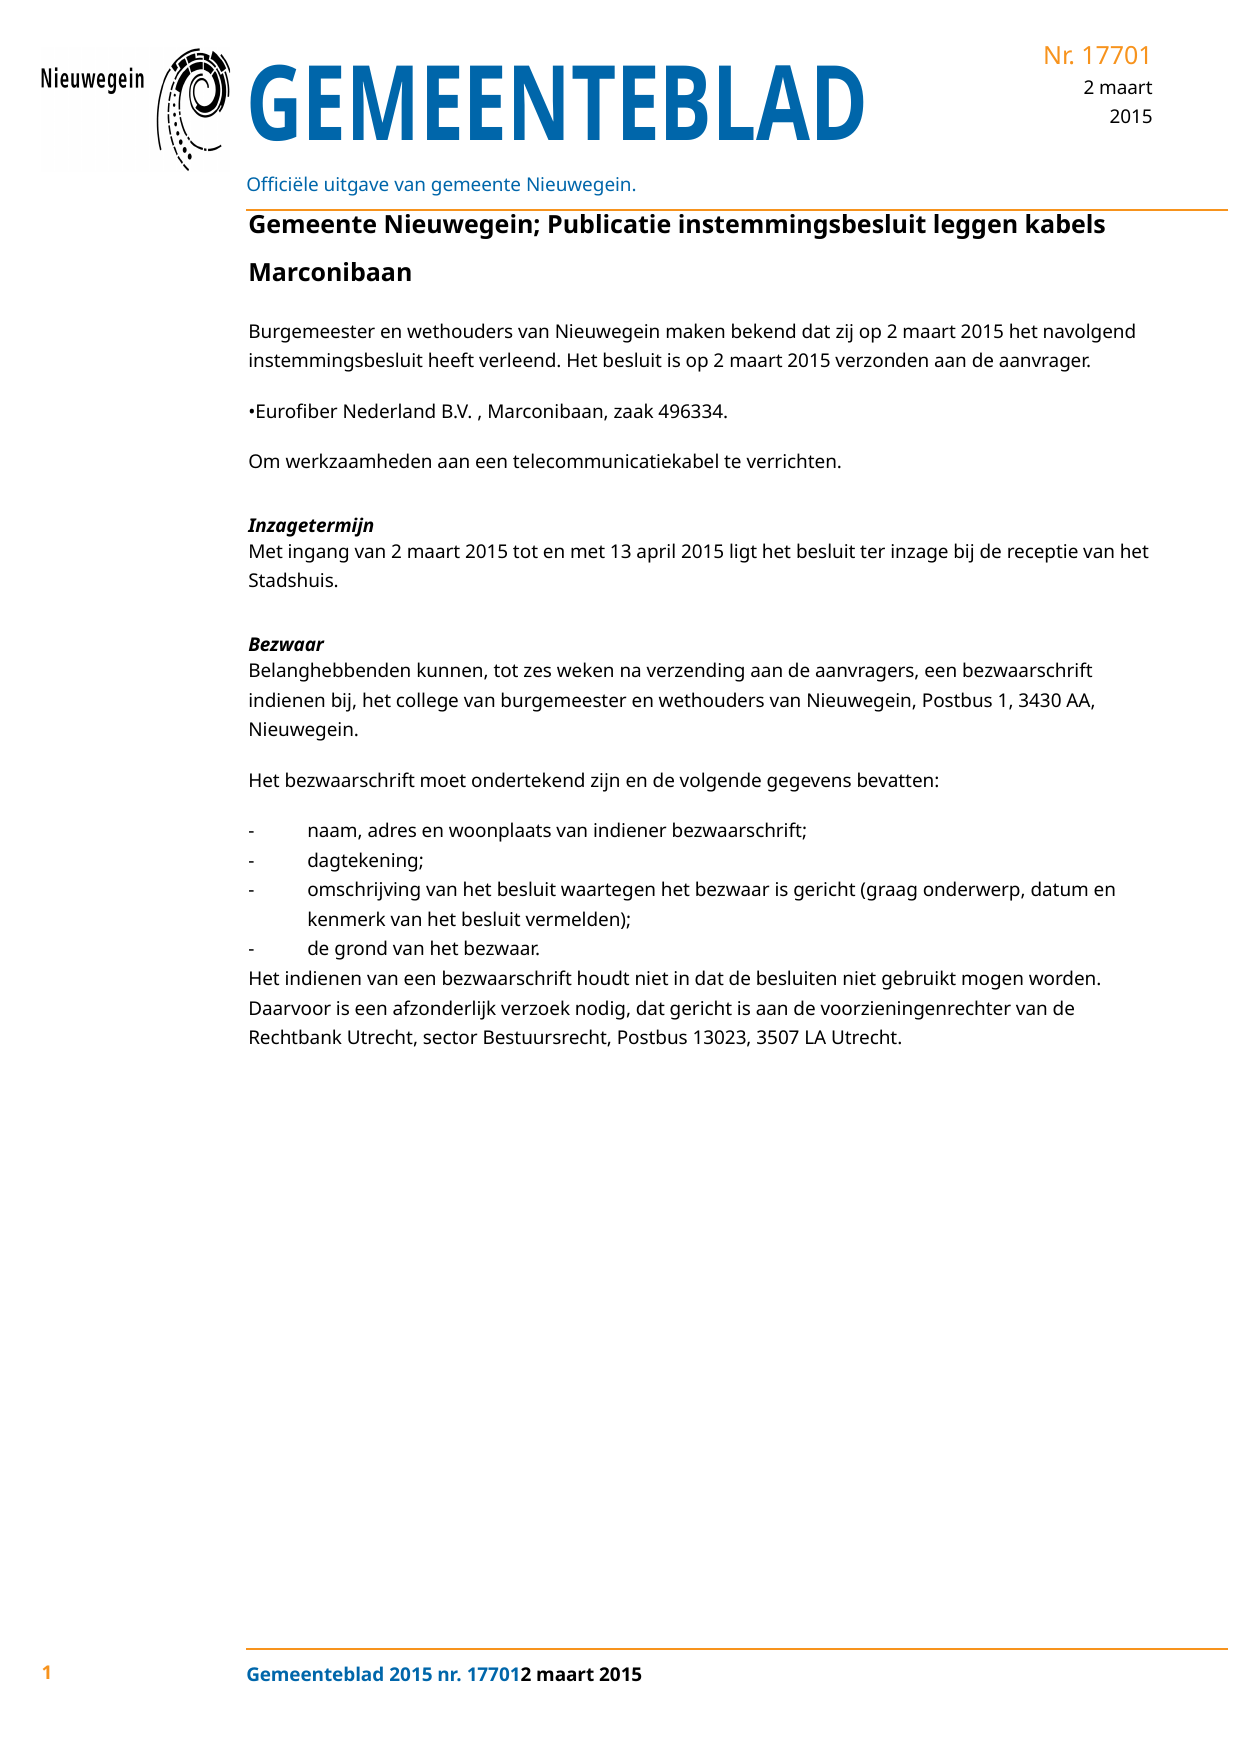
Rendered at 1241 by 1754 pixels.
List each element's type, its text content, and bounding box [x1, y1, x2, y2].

list dagtekening; [248, 847, 1152, 873]
text Het bezwaarschrift moet ondertekend zijn en de volgende gegevens bevatten: [248, 767, 1152, 793]
text Het indienen van een bezwaarschrift houdt niet in dat de besluiten niet gebruikt mogen worden. Daarvoor is een afzonderlijk verzoek nodig, dat gericht is aan de voorzieningenrechter van de Rechtbank Utrecht, sector Bestuursrecht, Postbus 13023, 3507 LA Utrecht. [248, 965, 1152, 1050]
list naam, adres en woonplaats van indiener bezwaarschrift; [248, 817, 1152, 843]
text Belanghebbenden kunnen, tot zes weken na verzending aan de aanvragers, een bezwaarschrift indienen bij, het college van burgemeester en wethouders van Nieuwegein, Postbus 1, 3430 AA, Nieuwegein. [248, 657, 1152, 742]
text Inzagetermijn [248, 512, 1152, 538]
text Gemeente Nieuwegein; Publicatie instemmingsbesluit leggen kabels Marconibaan [248, 211, 1152, 288]
list omschrijving van het besluit waartegen het bezwaar is gericht (graag onderwerp, datum en kenmerk van het besluit vermelden); [248, 876, 1152, 932]
text Burgemeester en wethouders van Nieuwegein maken bekend dat zij op 2 maart 2015 het navolgend instemmingsbesluit heeft verleend. Het besluit is op 2 maart 2015 verzonden aan de aanvrager. [248, 318, 1152, 373]
text Met ingang van 2 maart 2015 tot en met 13 april 2015 ligt het besluit ter inzage bij de receptie van het Stadshuis. [248, 538, 1152, 593]
list de grond van het bezwaar. [248, 936, 1152, 961]
text Bezwaar [248, 632, 1152, 657]
picture [41, 47, 231, 172]
text Om werkzaamheden aan een telecommunicatiekabel te verrichten. [248, 448, 1152, 474]
text •Eurofiber Nederland B.V. , Marconibaan, zaak 496334. [248, 398, 1152, 424]
